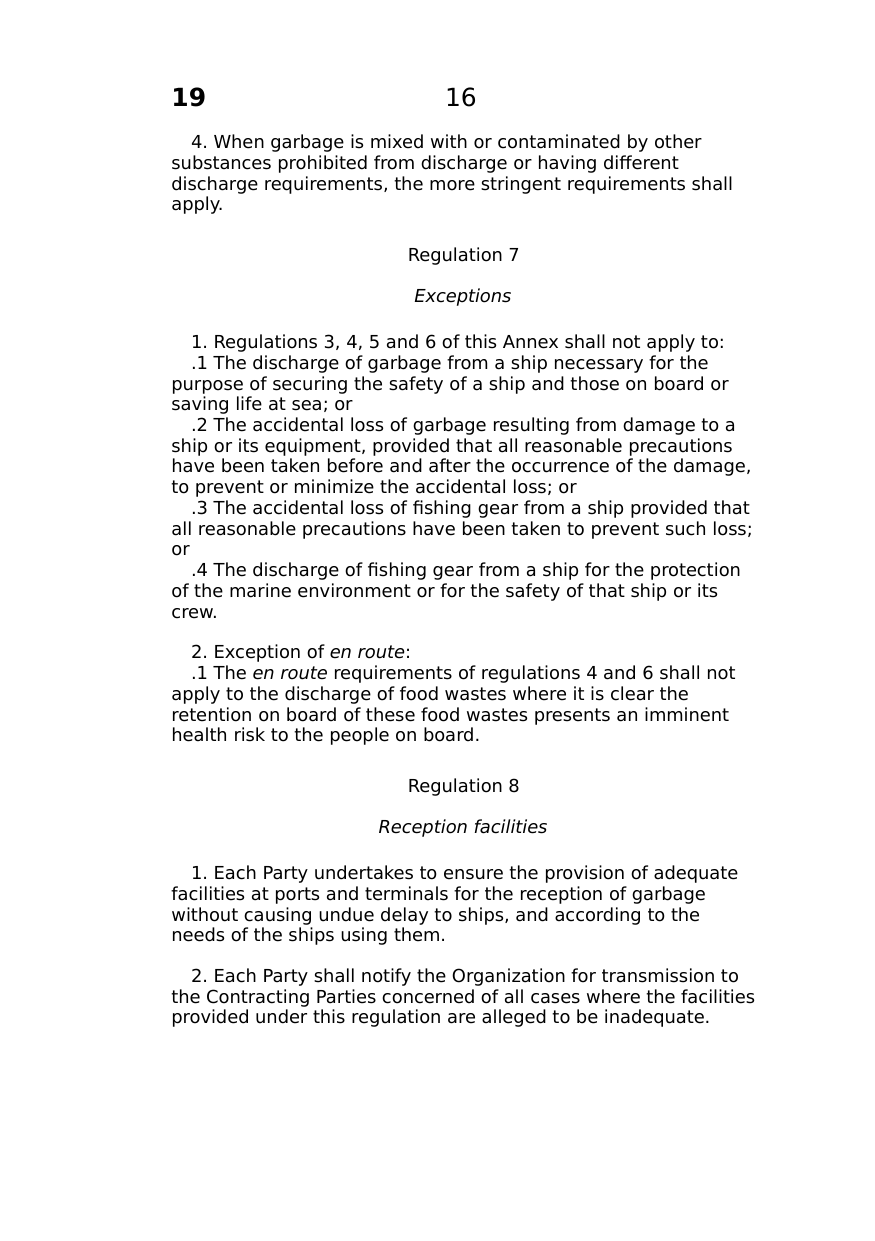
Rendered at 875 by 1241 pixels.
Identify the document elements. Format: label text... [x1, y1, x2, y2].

text 2. Exception of en route: [171, 642, 756, 663]
text .4 The discharge of fishing gear from a ship for the protection of the marine environment or for the safety of that ship or its crew. [171, 560, 756, 622]
text .3 The accidental loss of fishing gear from a ship provided that all reasonable precautions have been taken to prevent such loss; or [171, 498, 756, 560]
text 1. Each Party undertakes to ensure the provision of adequate facilities at ports and terminals for the reception of garbage without causing undue delay to ships, and according to the needs of the ships using them. [171, 863, 756, 946]
subtitle Regulation 8 Reception facilities [171, 776, 756, 838]
text 1. Regulations 3, 4, 5 and 6 of this Annex shall not apply to: [171, 332, 756, 353]
text 2. Each Party shall notify the Organization for transmission to the Contracting Parties concerned of all cases where the facilities provided under this regulation are alleged to be inadequate. [171, 966, 756, 1028]
text .2 The accidental loss of garbage resulting from damage to a ship or its equipment, provided that all reasonable precautions have been taken before and after the occurrence of the damage, to prevent or minimize the accidental loss; or [171, 415, 756, 498]
subtitle Regulation 7 Exceptions [171, 245, 756, 307]
text .1 The en route requirements of regulations 4 and 6 shall not apply to the discharge of food wastes where it is clear the retention on board of these food wastes presents an imminent health risk to the people on board. [171, 663, 756, 746]
text .1 The discharge of garbage from a ship necessary for the purpose of securing the safety of a ship and those on board or saving life at sea; or [171, 353, 756, 415]
text 4. When garbage is mixed with or contaminated by other substances prohibited from discharge or having different discharge requirements, the more stringent requirements shall apply. [171, 132, 756, 215]
